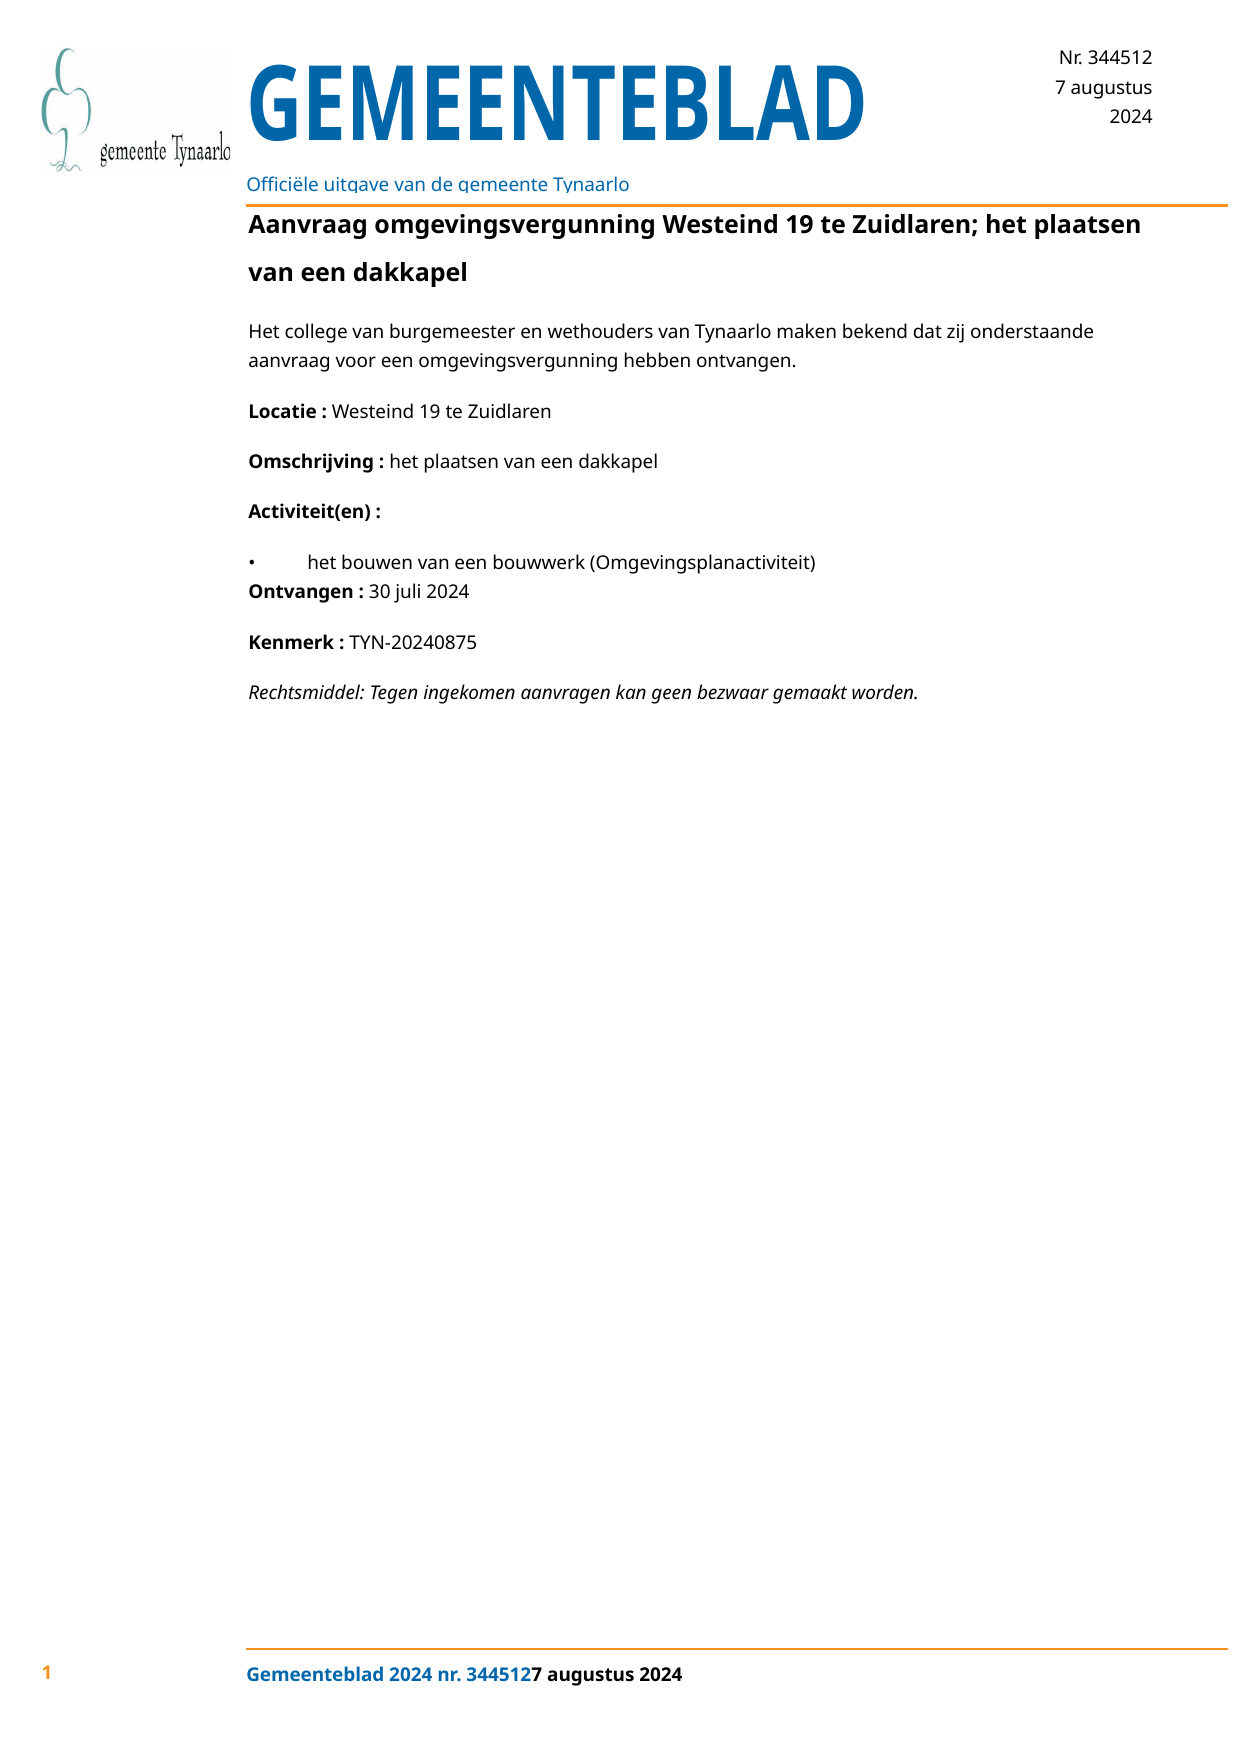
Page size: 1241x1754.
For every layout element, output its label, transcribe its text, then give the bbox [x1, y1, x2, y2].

text Locatie : Westeind 19 te Zuidlaren [248, 398, 1152, 424]
text Kenmerk : TYN-20240875 [248, 629, 1152, 655]
text Het college van burgemeester en wethouders van Tynaarlo maken bekend dat zij onderstaande aanvraag voor een omgevingsvergunning hebben ontvangen. [248, 318, 1152, 373]
text Activiteit(en) : [248, 499, 1152, 524]
list het bouwen van een bouwwerk (Omgevingsplanactiviteit) [248, 549, 1152, 575]
text Omschrijving : het plaatsen van een dakkapel [248, 448, 1152, 474]
text Ontvangen : 30 juli 2024 [248, 579, 1152, 604]
picture [41, 47, 231, 172]
text Rechtsmiddel: Tegen ingekomen aanvragen kan geen bezwaar gemaakt worden. [248, 679, 1152, 705]
text Aanvraag omgevingsvergunning Westeind 19 te Zuidlaren; het plaatsen van een dakkapel [248, 207, 1152, 288]
